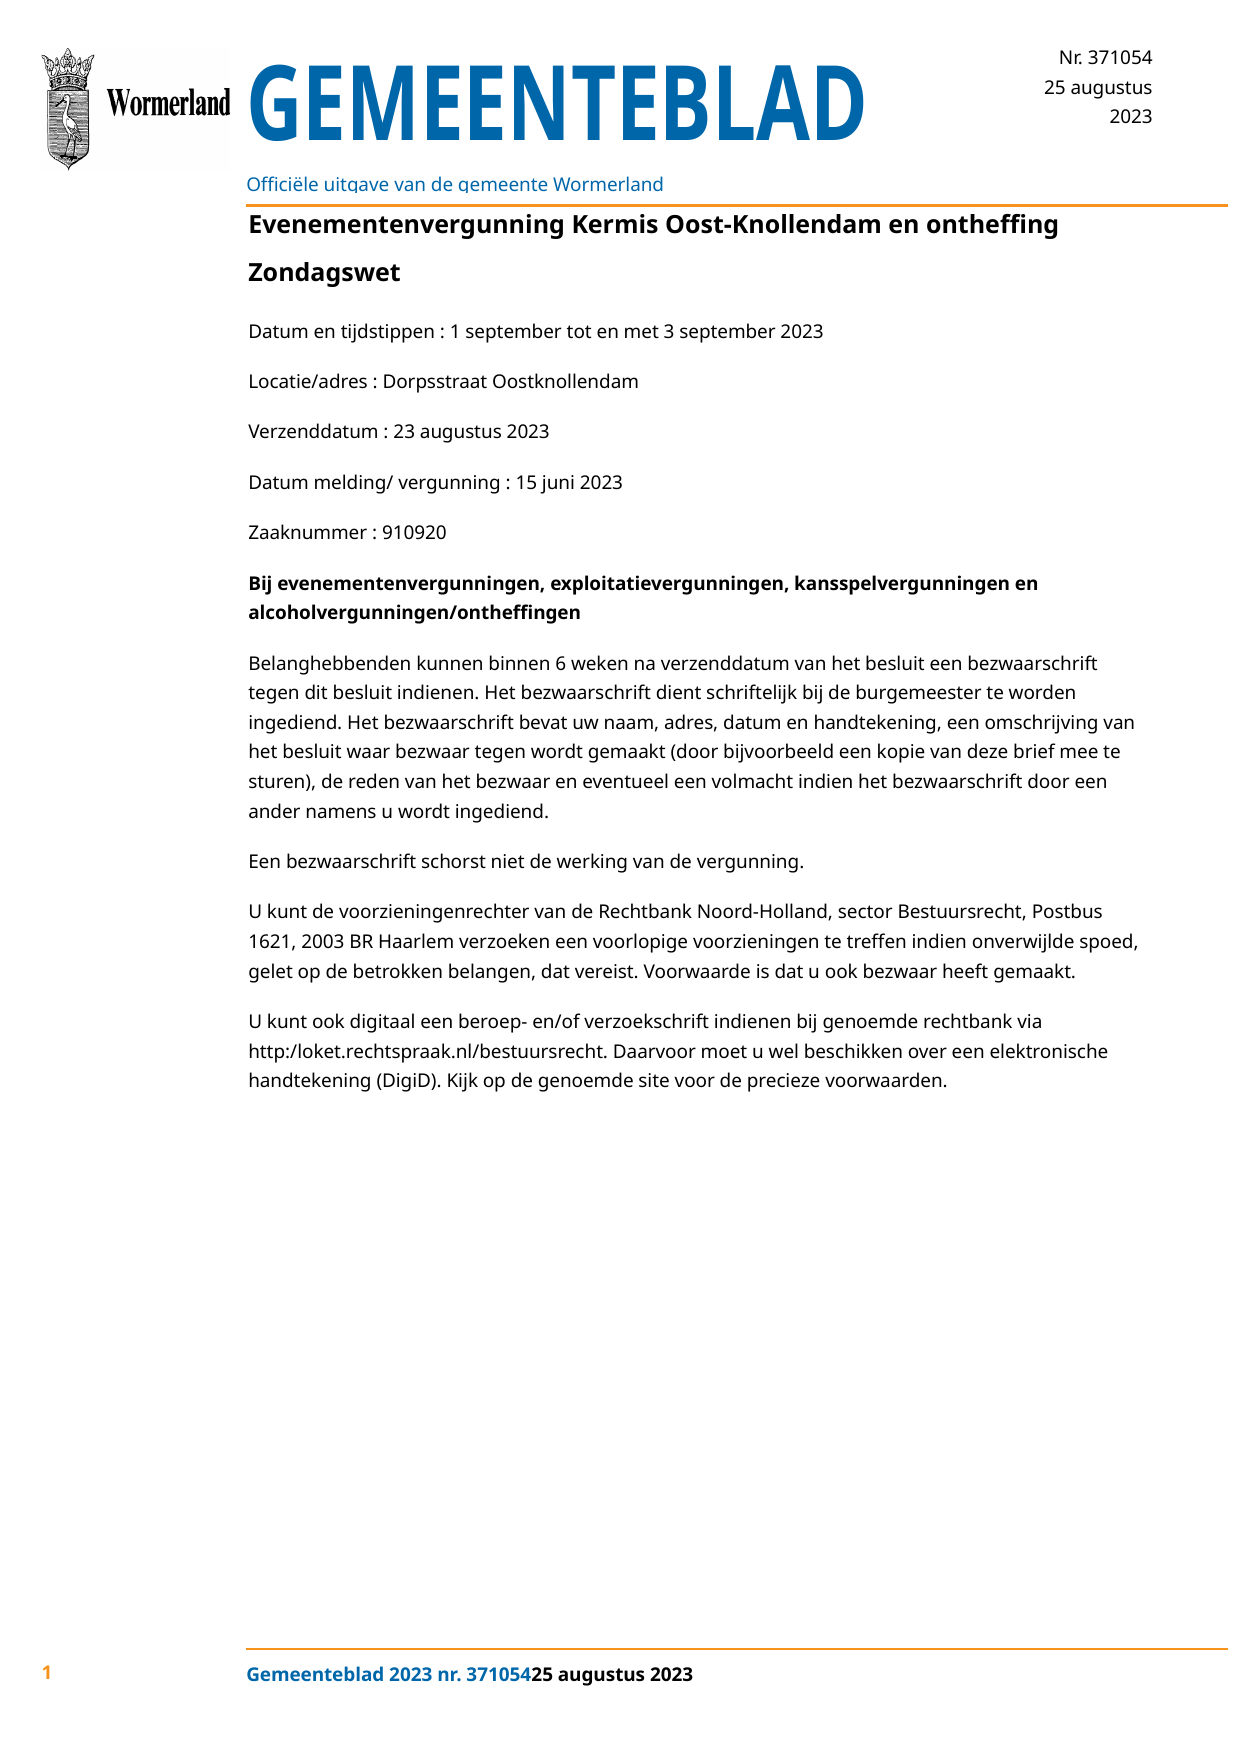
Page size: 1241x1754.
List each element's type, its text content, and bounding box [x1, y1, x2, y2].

text Zaaknummer : 910920 [248, 519, 1152, 545]
text Evenementenvergunning Kermis Oost-Knollendam en ontheffing Zondagswet [248, 207, 1152, 288]
text U kunt ook digitaal een beroep- en/of verzoekschrift indienen bij genoemde rechtbank via http:/loket.rechtspraak.nl/bestuursrecht. Daarvoor moet u wel beschikken over een elektronische handtekening (DigiD). Kijk op de genoemde site voor de precieze voorwaarden. [248, 1008, 1152, 1093]
text U kunt de voorzieningenrechter van de Rechtbank Noord-Holland, sector Bestuursrecht, Postbus 1621, 2003 BR Haarlem verzoeken een voorlopige voorzieningen te treffen indien onverwijlde spoed, gelet op de betrokken belangen, dat vereist. Voorwaarde is dat u ook bezwaar heeft gemaakt. [248, 899, 1152, 984]
text Bij evenementenvergunningen, exploitatievergunningen, kansspelvergunningen en alcoholvergunningen/ontheffingen [248, 570, 1152, 625]
text Belanghebbenden kunnen binnen 6 weken na verzenddatum van het besluit een bezwaarschrift tegen dit besluit indienen. Het bezwaarschrift dient schriftelijk bij de burgemeester te worden ingediend. Het bezwaarschrift bevat uw naam, adres, datum en handtekening, een omschrijving van het besluit waar bezwaar tegen wordt gemaakt (door bijvoorbeeld een kopie van deze brief mee te sturen), de reden van het bezwaar en eventueel een volmacht indien het bezwaarschrift door een ander namens u wordt ingediend. [248, 650, 1152, 824]
text Verzenddatum : 23 augustus 2023 [248, 419, 1152, 444]
text Datum melding/ vergunning : 15 juni 2023 [248, 469, 1152, 495]
picture [41, 47, 231, 172]
text Locatie/adres : Dorpsstraat Oostknollendam [248, 368, 1152, 394]
text Datum en tijdstippen : 1 september tot en met 3 september 2023 [248, 318, 1152, 344]
text Een bezwaarschrift schorst niet de werking van de vergunning. [248, 848, 1152, 874]
